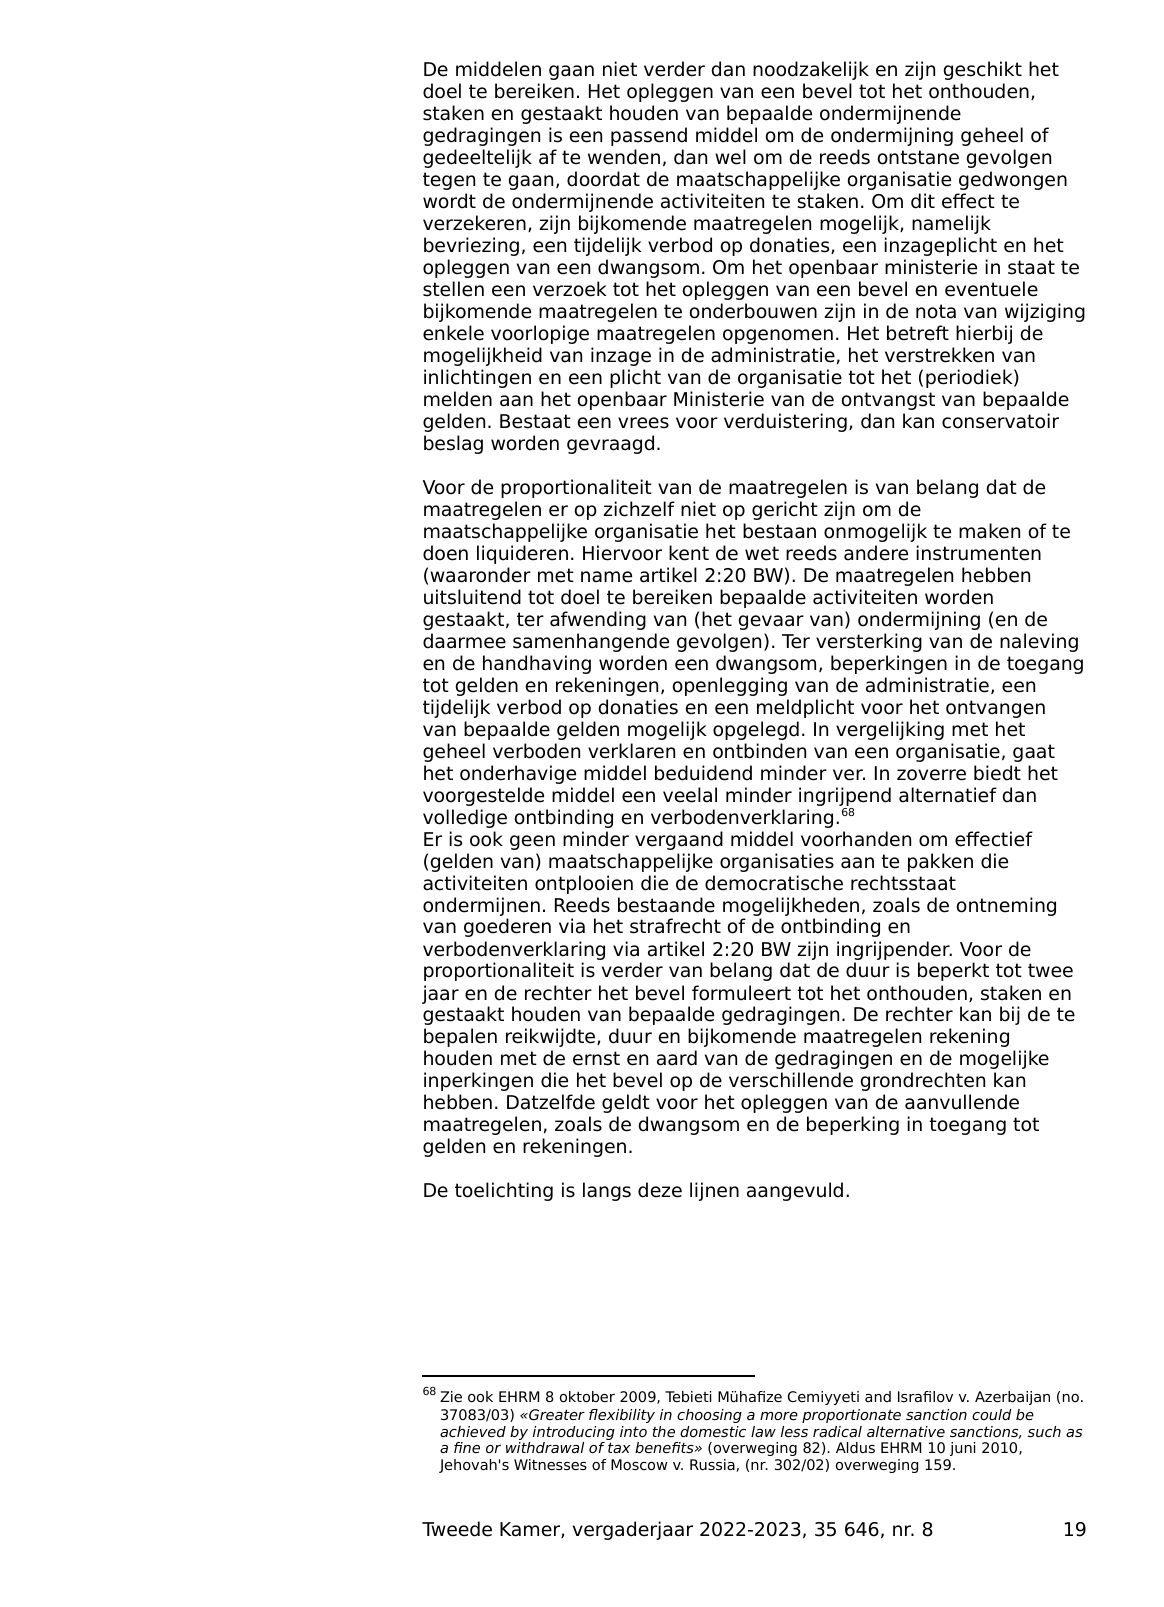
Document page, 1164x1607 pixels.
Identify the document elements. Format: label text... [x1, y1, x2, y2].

text De middelen gaan niet verder dan noodzakelijk en zijn geschikt het doel te bereiken. Het opleggen van een bevel tot het onthouden, staken en gestaakt houden van bepaalde ondermijnende gedragingen is een passend middel om de ondermijning geheel of gedeeltelijk af te wenden, dan wel om de reeds ontstane gevolgen tegen te gaan, doordat de maatschappelijke organisatie gedwongen wordt de ondermijnende activiteiten te staken. Om dit effect te verzekeren, zijn bijkomende maatregelen mogelijk, namelijk bevriezing, een tijdelijk verbod op donaties, een inzageplicht en het opleggen van een dwangsom. Om het openbaar ministerie in staat te stellen een verzoek tot het opleggen van een bevel en eventuele bijkomende maatregelen te onderbouwen zijn in de nota van wijziging enkele voorlopige maatregelen opgenomen. Het betreft hierbij de mogelijkheid van inzage in de administratie, het verstrekken van inlichtingen en een plicht van de organisatie tot het (periodiek) melden aan het openbaar Ministerie van de ontvangst van bepaalde gelden. Bestaat een vrees voor verduistering, dan kan conservatoir beslag worden gevraagd. [422, 59, 1087, 455]
text Voor de proportionaliteit van de maatregelen is van belang dat de maatregelen er op zichzelf niet op gericht zijn om de maatschappelijke organisatie het bestaan onmogelijk te maken of te doen liquideren. Hiervoor kent de wet reeds andere instrumenten (waaronder met name artikel 2:20 BW). De maatregelen hebben uitsluitend tot doel te bereiken bepaalde activiteiten worden gestaakt, ter afwending van (het gevaar van) ondermijning (en de daarmee samenhangende gevolgen). Ter versterking van de naleving en de handhaving worden een dwangsom, beperkingen in de toegang tot gelden en rekeningen, openlegging van de administratie, een tijdelijk verbod op donaties en een meldplicht voor het ontvangen van bepaalde gelden mogelijk opgelegd. In vergelijking met het geheel verboden verklaren en ontbinden van een organisatie, gaat het onderhavige middel beduidend minder ver. In zoverre biedt het voorgestelde middel een veelal minder ingrijpend alternatief dan volledige ontbinding en verbodenverklaring. [422, 477, 1087, 828]
text Er is ook geen minder vergaand middel voorhanden om effectief (gelden van) maatschappelijke organisaties aan te pakken die activiteiten ontplooien die de democratische rechtsstaat ondermijnen. Reeds bestaande mogelijkheden, zoals de ontneming van goederen via het strafrecht of de ontbinding en verbodenverklaring via artikel 2:20 BW zijn ingrijpender. Voor de proportionaliteit is verder van belang dat de duur is beperkt tot twee jaar en de rechter het bevel formuleert tot het onthouden, staken en gestaakt houden van bepaalde gedragingen. De rechter kan bij de te bepalen reikwijdte, duur en bijkomende maatregelen rekening houden met de ernst en aard van de gedragingen en de mogelijke inperkingen die het bevel op de verschillende grondrechten kan hebben. Datzelfde geldt voor het opleggen van de aanvullende maatregelen, zoals de dwangsom en de beperking in toegang tot gelden en rekeningen. [422, 828, 1087, 1158]
text De toelichting is langs deze lijnen aangevuld. [422, 1180, 1087, 1202]
text Zie ook EHRM 8 oktober 2009, Tebieti Mühafize Cemiyyeti and Israfilov v. Azerbaijan (no. 37083/03) «Greater flexibility in choosing a more proportionate sanction could be achieved by introducing into the domestic law less radical alternative sanctions, such as a fine or withdrawal of tax benefits» (overweging 82). Aldus EHRM 10 juni 2010, Jehovah's Witnesses of Moscow v. Russia, (nr. 302/02) overweging 159. [422, 1385, 1087, 1474]
